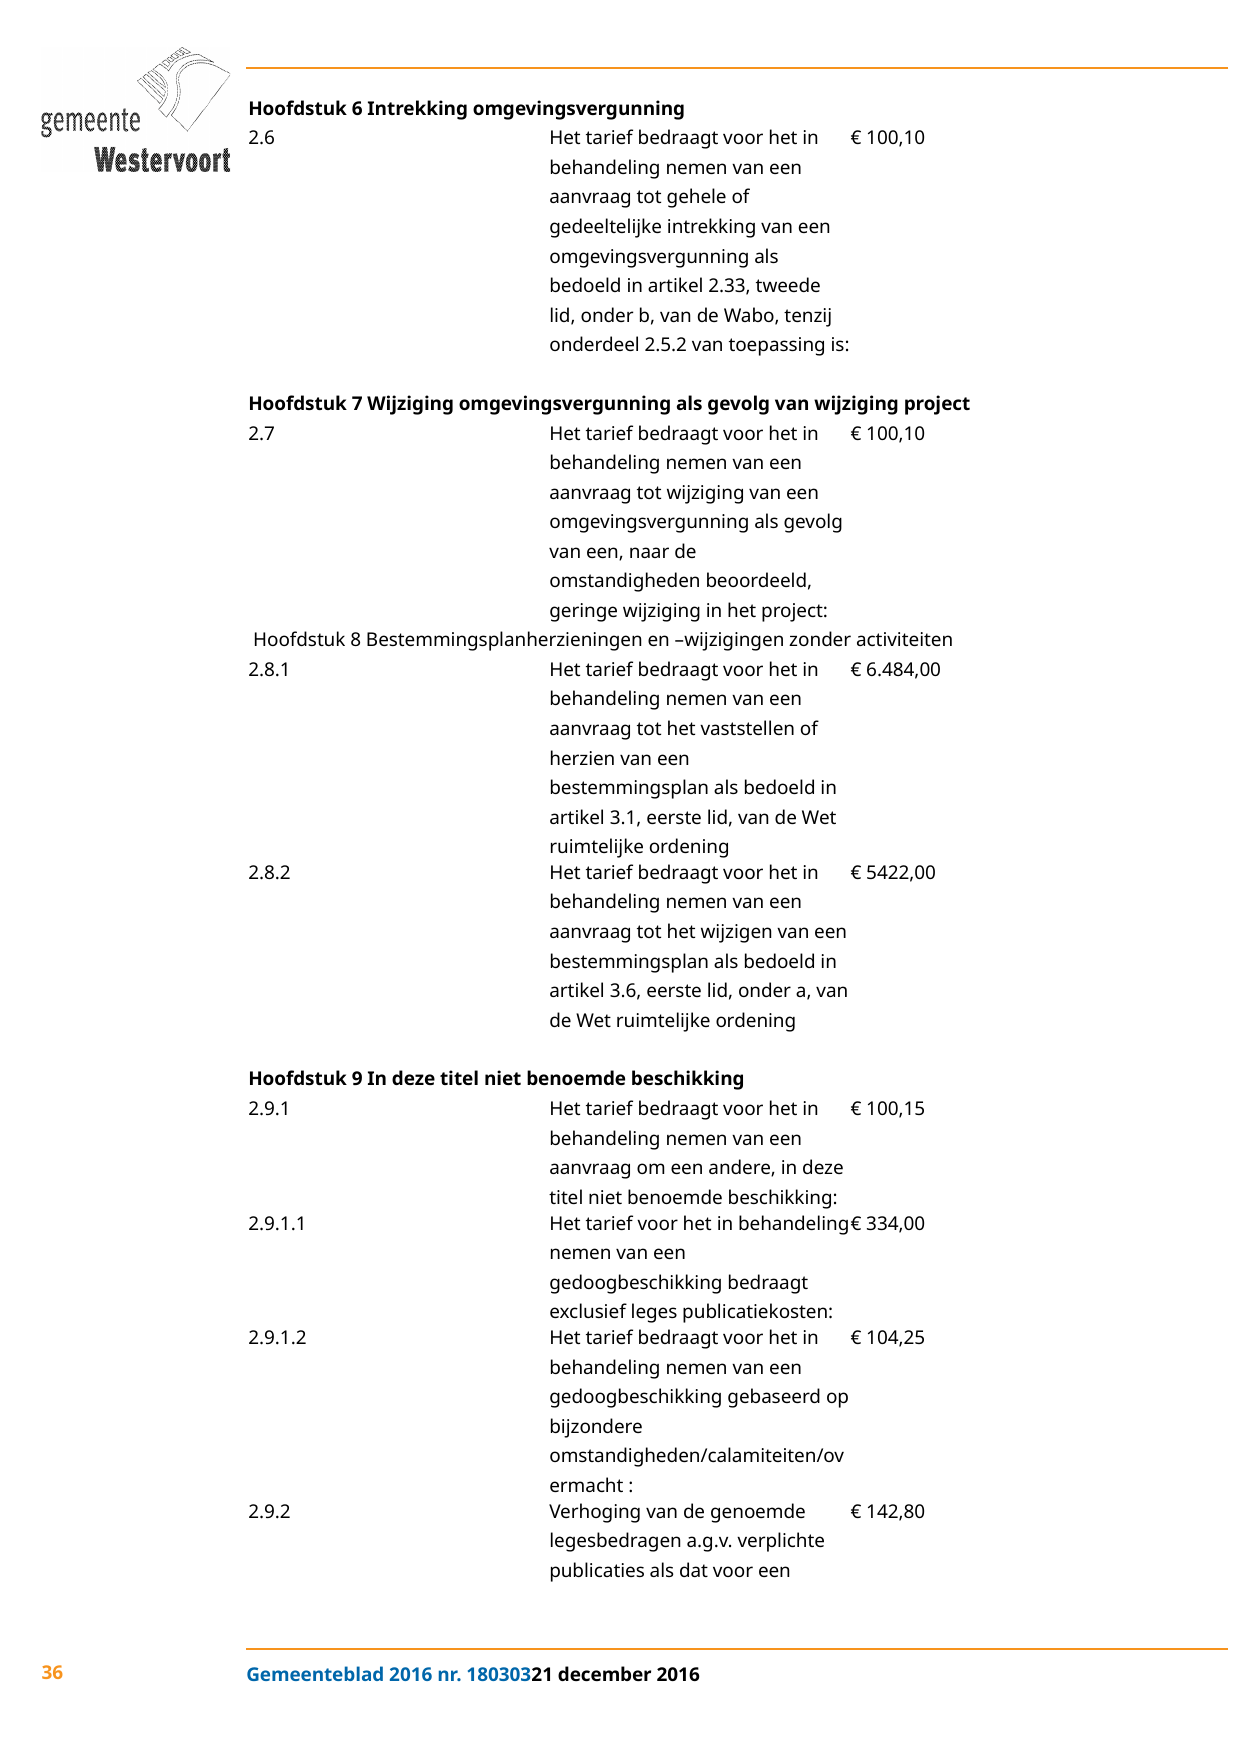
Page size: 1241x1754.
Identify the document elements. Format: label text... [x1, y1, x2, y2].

text Hoofdstuk 9 In deze titel niet benoemde beschikking [248, 1066, 1152, 1091]
table_header € 6.484,00 [850, 656, 1152, 859]
table_header 2.8.1 [248, 656, 549, 859]
table_header € 100,10 [850, 420, 1152, 623]
table_cell € 104,25 [850, 1324, 1152, 1498]
table_cell Het tarief voor het in behandeling nemen van een gedoogbeschikking bedraagt exclusief leges publicatiekosten: [549, 1210, 850, 1324]
table_cell € 5422,00 [850, 859, 1152, 1033]
text Hoofdstuk 8 Bestemmingsplanherzieningen en –wijzigingen zonder activiteiten [248, 626, 1152, 652]
table_cell € 334,00 [850, 1210, 1152, 1324]
table_header Het tarief bedraagt voor het in behandeling nemen van een aanvraag tot wijziging van een omgevingsvergunning als gevolg van een, naar de omstandigheden beoordeeld, geringe wijziging in het project: [549, 420, 850, 623]
picture [41, 47, 231, 172]
table_cell 2.8.2 [248, 859, 549, 1033]
table_cell 2.9.1.2 [248, 1324, 549, 1498]
table_cell 2.9.1.1 [248, 1210, 549, 1324]
table_cell € 142,80 [850, 1498, 1152, 1583]
table_header 2.9.1 [248, 1095, 549, 1210]
table_header Het tarief bedraagt voor het in behandeling nemen van een aanvraag tot gehele of gedeeltelijke intrekking van een omgevingsvergunning als bedoeld in artikel 2.33, tweede lid, onder b, van de Wabo, tenzij onderdeel 2.5.2 van toepassing is: [549, 125, 850, 357]
table_header Het tarief bedraagt voor het in behandeling nemen van een aanvraag tot het vaststellen of herzien van een bestemmingsplan als bedoeld in artikel 3.1, eerste lid, van de Wet ruimtelijke ordening [549, 656, 850, 859]
table_header 2.6 [248, 125, 549, 357]
text Hoofdstuk 7 Wijziging omgevingsvergunning als gevolg van wijziging project [248, 390, 1152, 416]
table_cell 2.9.2 [248, 1498, 549, 1583]
text Hoofdstuk 6 Intrekking omgevingsvergunning [248, 95, 1152, 121]
table_header € 100,10 [850, 125, 1152, 357]
table_cell Verhoging van de genoemde legesbedragen a.g.v. verplichte publicaties als dat voor een [549, 1498, 850, 1583]
table_header € 100,15 [850, 1095, 1152, 1210]
table_header Het tarief bedraagt voor het in behandeling nemen van een aanvraag om een andere, in deze titel niet benoemde beschikking: [549, 1095, 850, 1210]
table_cell Het tarief bedraagt voor het in behandeling nemen van een aanvraag tot het wijzigen van een bestemmingsplan als bedoeld in artikel 3.6, eerste lid, onder a, van de Wet ruimtelijke ordening [549, 859, 850, 1033]
table_cell Het tarief bedraagt voor het in behandeling nemen van een gedoogbeschikking gebaseerd op bijzondere omstandigheden/calamiteiten/overmacht : [549, 1324, 850, 1498]
table_header 2.7 [248, 420, 549, 623]
